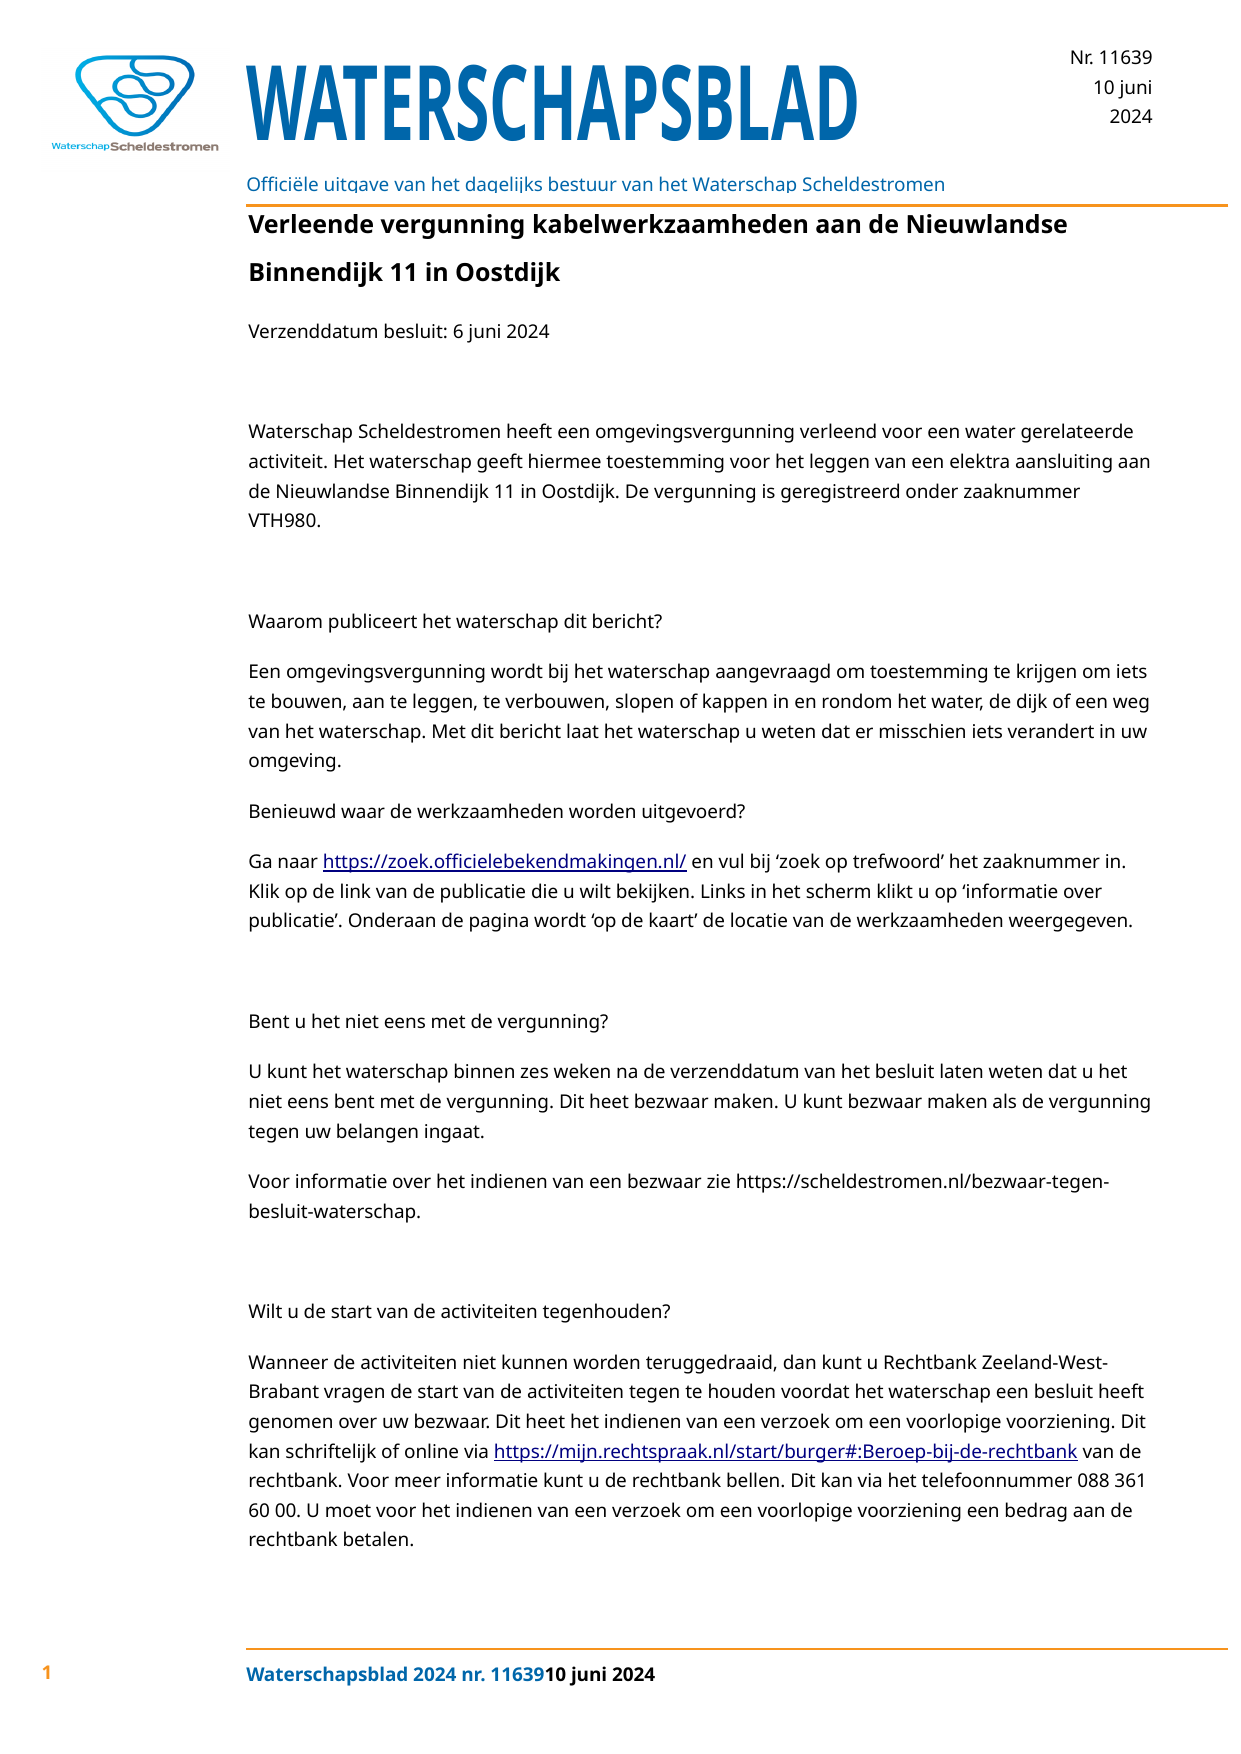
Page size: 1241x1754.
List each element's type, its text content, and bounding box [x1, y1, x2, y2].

text Ga naar https://zoek.officielebekendmakingen.nl/ en vul bij ‘zoek op trefwoord’ het zaaknummer in. Klik op de link van de publicatie die u wilt bekijken. Links in het scherm klikt u op ‘informatie over publicatie’. Onderaan de pagina wordt ‘op de kaart’ de locatie van de werkzaamheden weergegeven. [248, 848, 1152, 933]
text U kunt het waterschap binnen zes weken na de verzenddatum van het besluit laten weten dat u het niet eens bent met de vergunning. Dit heet bezwaar maken. U kunt bezwaar maken als de vergunning tegen uw belangen ingaat. [248, 1059, 1152, 1144]
text Verleende vergunning kabelwerkzaamheden aan de Nieuwlandse Binnendijk 11 in Oostdijk [248, 207, 1152, 288]
text Verzenddatum besluit: 6 juni 2024 [248, 318, 1152, 344]
text Bent u het niet eens met de vergunning? [248, 1008, 1152, 1034]
text Waarom publiceert het waterschap dit bericht? [248, 608, 1152, 634]
text Wanneer de activiteiten niet kunnen worden teruggedraaid, dan kunt u Rechtbank Zeeland-West-Brabant vragen de start van de activiteiten tegen te houden voordat het waterschap een besluit heeft genomen over uw bezwaar. Dit heet het indienen van een verzoek om een voorlopige voorziening. Dit kan schriftelijk of online via https://mijn.rechtspraak.nl/start/burger#:Beroep-bij-de-rechtbank van de rechtbank. Voor meer informatie kunt u de rechtbank bellen. Dit kan via het telefoonnummer 088 361 60 00. U moet voor het indienen van een verzoek om een voorlopige voorziening een bedrag aan de rechtbank betalen. [248, 1349, 1152, 1552]
text Benieuwd waar de werkzaamheden worden uitgevoerd? [248, 798, 1152, 824]
picture [41, 47, 231, 172]
text Wilt u de start van de activiteiten tegenhouden? [248, 1299, 1152, 1324]
text Een omgevingsvergunning wordt bij het waterschap aangevraagd om toestemming te krijgen om iets te bouwen, aan te leggen, te verbouwen, slopen of kappen in en rondom het water, de dijk of een weg van het waterschap. Met dit bericht laat het waterschap u weten dat er misschien iets verandert in uw omgeving. [248, 659, 1152, 773]
text Voor informatie over het indienen van een bezwaar zie https://scheldestromen.nl/bezwaar-tegen-besluit-waterschap. [248, 1168, 1152, 1224]
text Waterschap Scheldestromen heeft een omgevingsvergunning verleend voor een water gerelateerde activiteit. Het waterschap geeft hiermee toestemming voor het leggen van een elektra aansluiting aan de Nieuwlandse Binnendijk 11 in Oostdijk. De vergunning is geregistreerd onder zaaknummer VTH980. [248, 419, 1152, 533]
